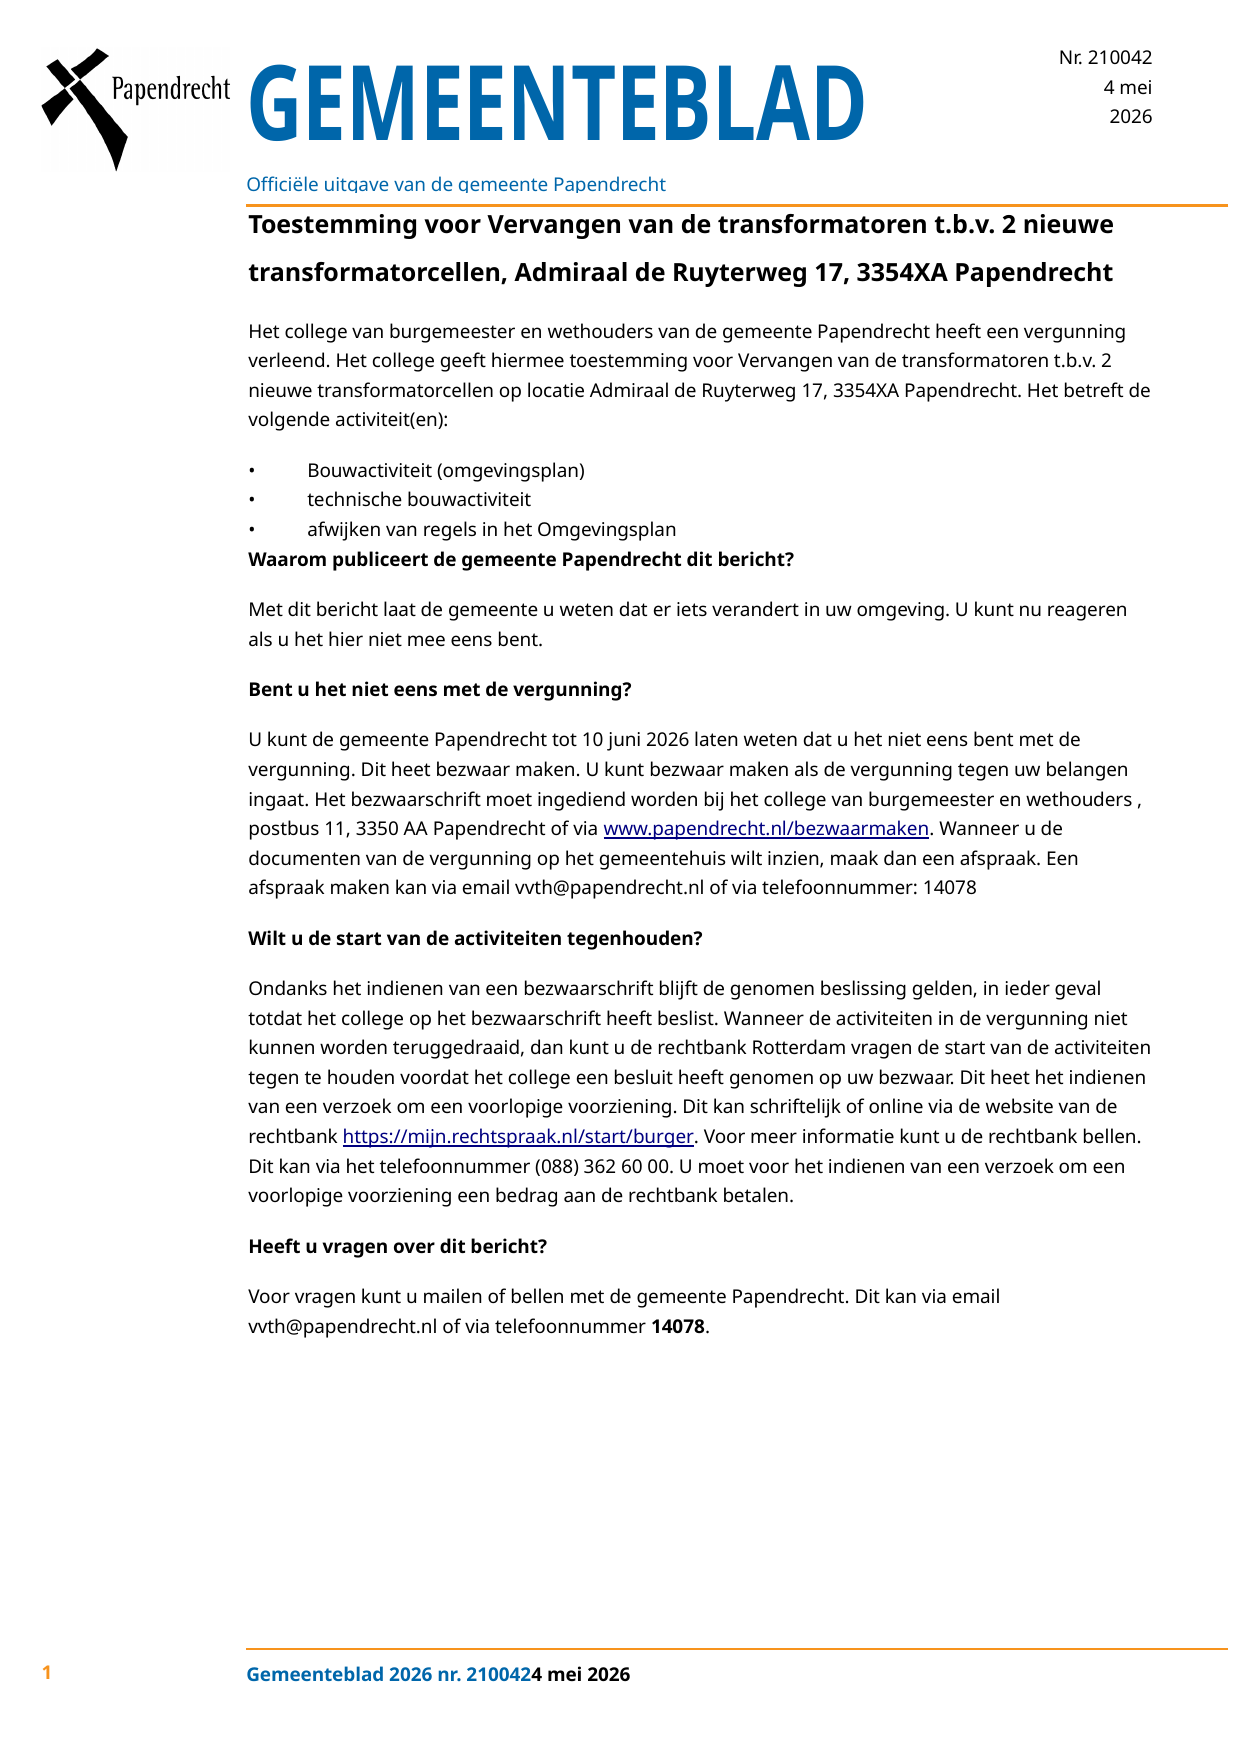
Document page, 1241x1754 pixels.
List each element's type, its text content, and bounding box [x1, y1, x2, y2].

text Heeft u vragen over dit bericht? [248, 1233, 1152, 1259]
text Het college van burgemeester en wethouders van de gemeente Papendrecht heeft een vergunning verleend. Het college geeft hiermee toestemming voor Vervangen van de transformatoren t.b.v. 2 nieuwe transformatorcellen op locatie Admiraal de Ruyterweg 17, 3354XA Papendrecht. Het betreft de volgende activiteit(en): [248, 318, 1152, 432]
list afwijken van regels in het Omgevingsplan [248, 516, 1152, 542]
picture [41, 47, 231, 172]
text Toestemming voor Vervangen van de transformatoren t.b.v. 2 nieuwe transformatorcellen, Admiraal de Ruyterweg 17, 3354XA Papendrecht [248, 207, 1152, 288]
text U kunt de gemeente Papendrecht tot 10 juni 2026 laten weten dat u het niet eens bent met de vergunning. Dit heet bezwaar maken. U kunt bezwaar maken als de vergunning tegen uw belangen ingaat. Het bezwaarschrift moet ingediend worden bij het college van burgemeester en wethouders , postbus 11, 3350 AA Papendrecht of via www.papendrecht.nl/bezwaarmaken. Wanneer u de documenten van de vergunning op het gemeentehuis wilt inzien, maak dan een afspraak. Een afspraak maken kan via email vvth@papendrecht.nl of via telefoonnummer: 14078 [248, 727, 1152, 900]
list Bouwactiviteit (omgevingsplan) [248, 457, 1152, 483]
text Wilt u de start van de activiteiten tegenhouden? [248, 925, 1152, 951]
list technische bouwactiviteit [248, 487, 1152, 512]
text Bent u het niet eens met de vergunning? [248, 676, 1152, 702]
text Voor vragen kunt u mailen of bellen met de gemeente Papendrecht. Dit kan via email vvth@papendrecht.nl of via telefoonnummer 14078. [248, 1283, 1152, 1339]
text Met dit bericht laat de gemeente u weten dat er iets verandert in uw omgeving. U kunt nu reageren als u het hier niet mee eens bent. [248, 596, 1152, 652]
text Waarom publiceert de gemeente Papendrecht dit bericht? [248, 546, 1152, 572]
text Ondanks het indienen van een bezwaarschrift blijft de genomen beslissing gelden, in ieder geval totdat het college op het bezwaarschrift heeft beslist. Wanneer de activiteiten in de vergunning niet kunnen worden teruggedraaid, dan kunt u de rechtbank Rotterdam vragen de start van de activiteiten tegen te houden voordat het college een besluit heeft genomen op uw bezwaar. Dit heet het indienen van een verzoek om een voorlopige voorziening. Dit kan schriftelijk of online via de website van de rechtbank https://mijn.rechtspraak.nl/start/burger. Voor meer informatie kunt u de rechtbank bellen. Dit kan via het telefoonnummer (088) 362 60 00. U moet voor het indienen van een verzoek om een voorlopige voorziening een bedrag aan de rechtbank betalen. [248, 975, 1152, 1208]
